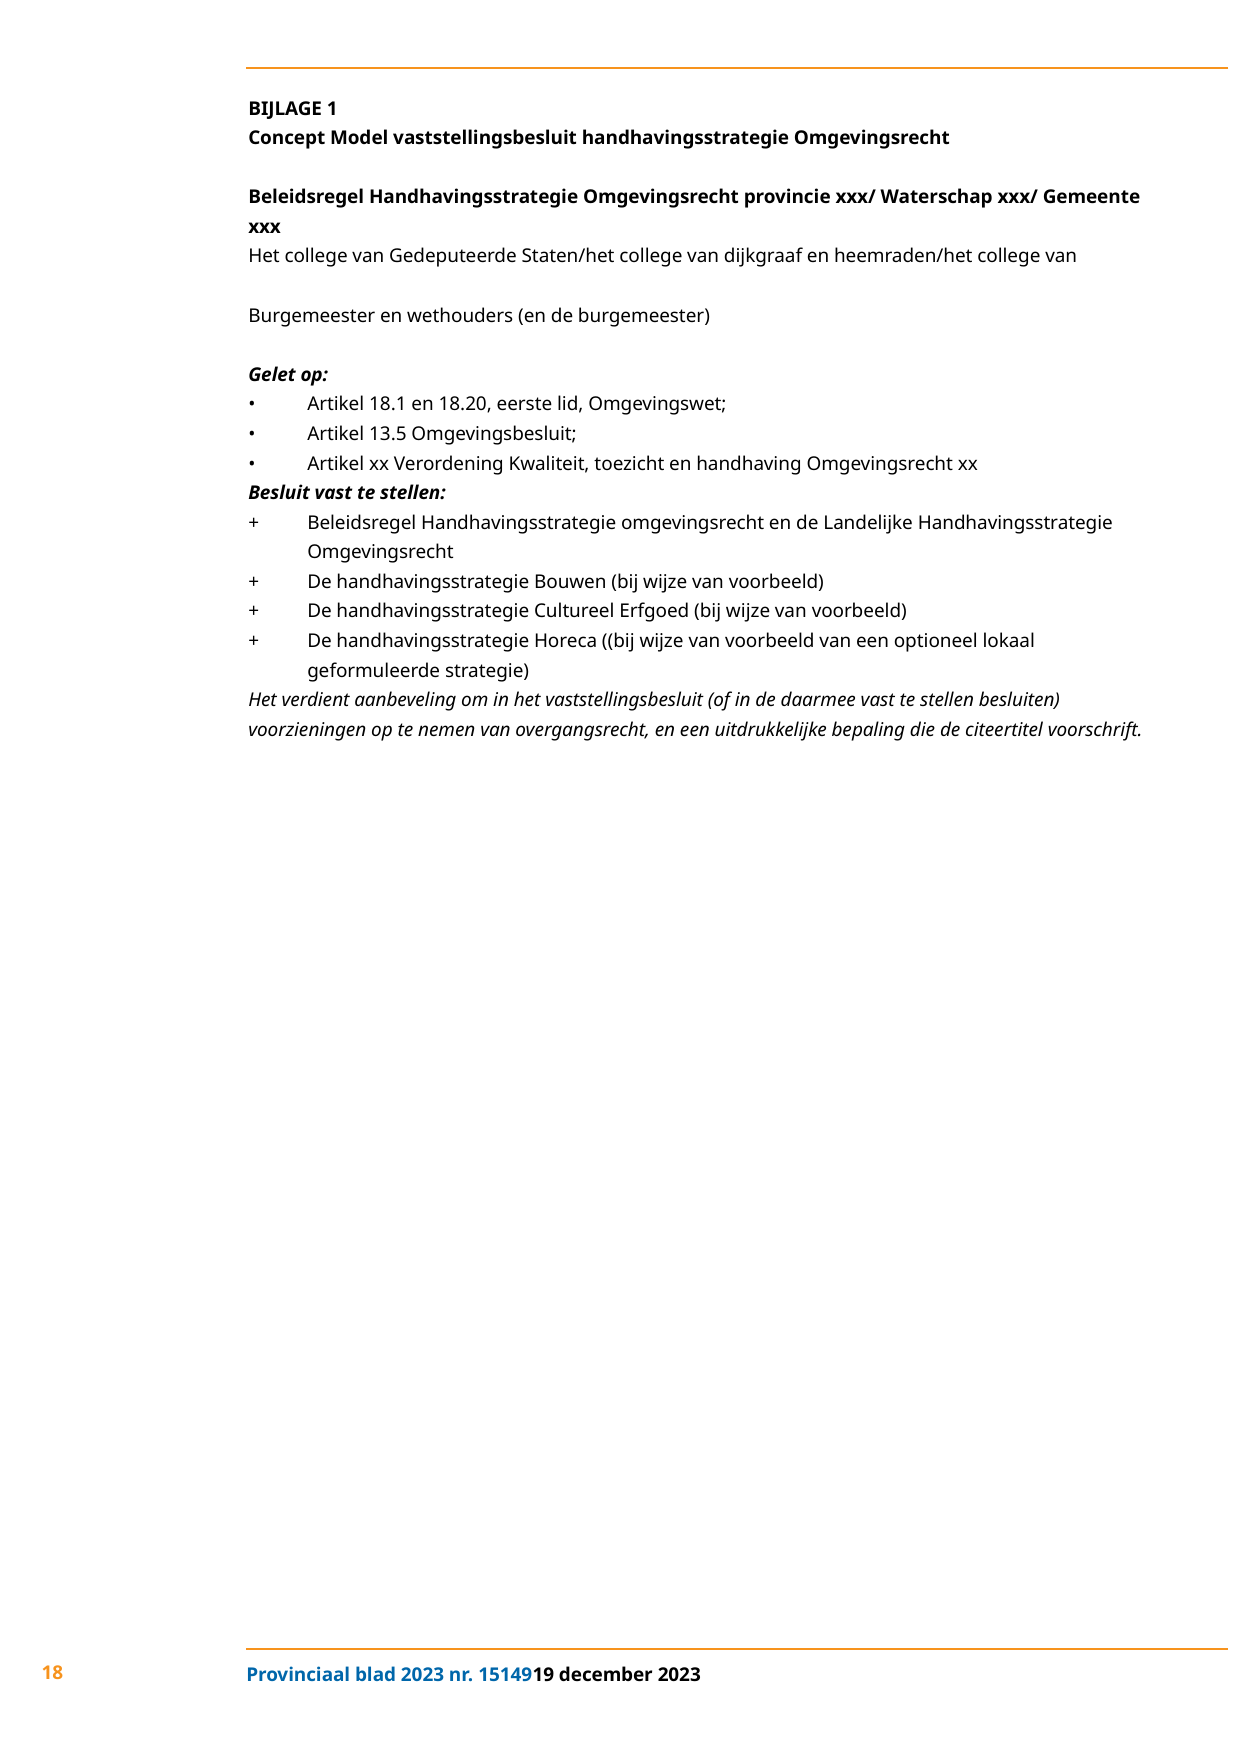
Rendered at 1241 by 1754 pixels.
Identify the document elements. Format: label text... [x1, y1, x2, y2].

text Gelet op: [248, 361, 1152, 387]
list Artikel 13.5 Omgevingsbesluit; [248, 420, 1152, 446]
text BIJLAGE 1 [248, 95, 1152, 121]
text Burgemeester en wethouders (en de burgemeester) [248, 302, 1152, 328]
list De handhavingsstrategie Bouwen (bij wijze van voorbeeld) [248, 568, 1152, 594]
list De handhavingsstrategie Cultureel Erfgoed (bij wijze van voorbeeld) [248, 598, 1152, 623]
text Concept Model vaststellingsbesluit handhavingsstrategie Omgevingsrecht [248, 124, 1152, 150]
list De handhavingsstrategie Horeca ((bij wijze van voorbeeld van een optioneel lokaal geformuleerde strategie) [248, 627, 1152, 683]
text Het verdient aanbeveling om in het vaststellingsbesluit (of in de daarmee vast te stellen besluiten) voorzieningen op te nemen van overgangsrecht, en een uitdrukkelijke bepaling die de citeertitel voorschrift. [248, 686, 1152, 742]
list Artikel xx Verordening Kwaliteit, toezicht en handhaving Omgevingsrecht xx [248, 450, 1152, 476]
text Beleidsregel Handhavingsstrategie Omgevingsrecht provincie xxx/ Waterschap xxx/ Gemeente xxx [248, 183, 1152, 239]
list Beleidsregel Handhavingsstrategie omgevingsrecht en de Landelijke Handhavingsstrategie Omgevingsrecht [248, 509, 1152, 564]
text Besluit vast te stellen: [248, 479, 1152, 505]
list Artikel 18.1 en 18.20, eerste lid, Omgevingswet; [248, 391, 1152, 416]
picture [41, 47, 231, 172]
text Het college van Gedeputeerde Staten/het college van dijkgraaf en heemraden/het college van [248, 243, 1152, 268]
